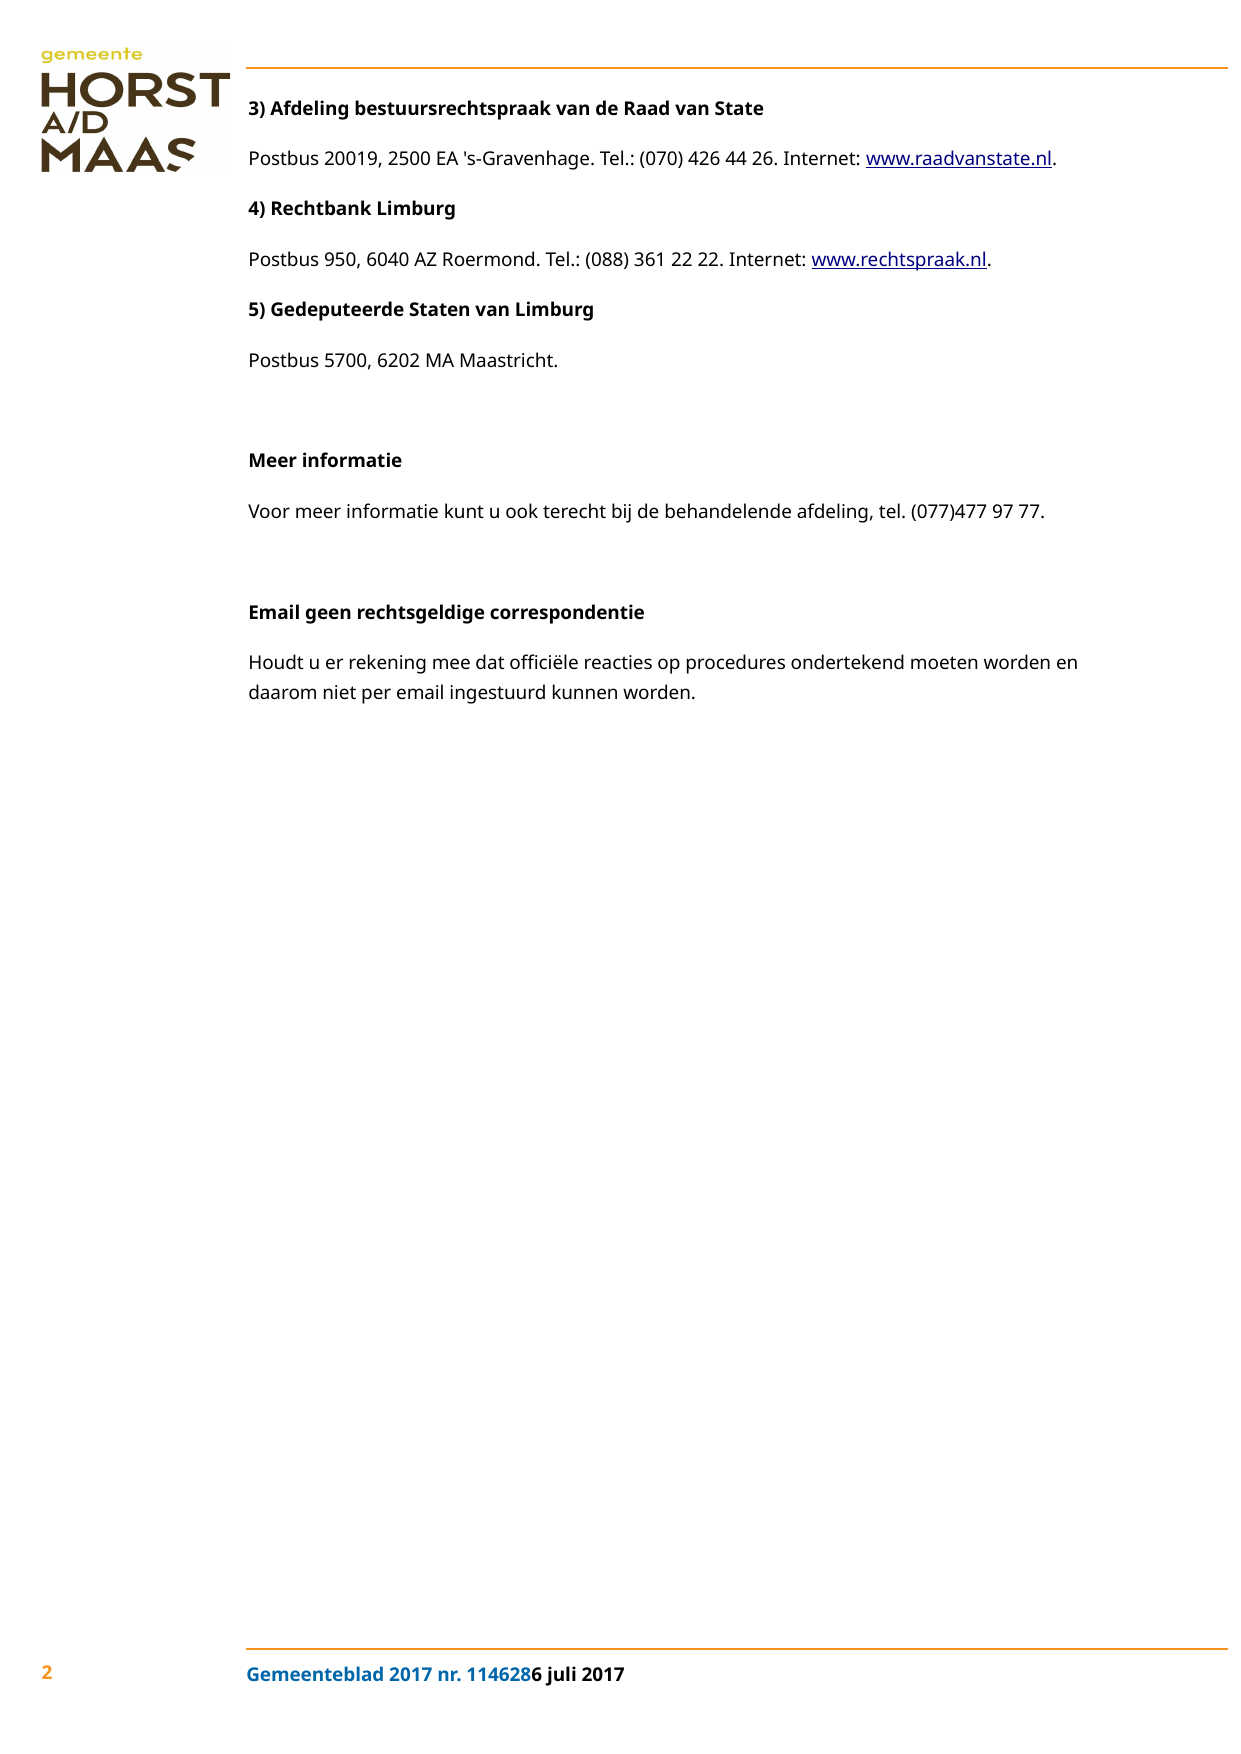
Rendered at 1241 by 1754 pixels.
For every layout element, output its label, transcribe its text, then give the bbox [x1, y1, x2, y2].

text Postbus 5700, 6202 MA Maastricht. [248, 347, 1152, 373]
text Postbus 20019, 2500 EA 's-Gravenhage. Tel.: (070) 426 44 26. Internet: www.raadvanstate.nl. [248, 145, 1152, 171]
text Email geen rechtsgeldige correspondentie [248, 599, 1152, 625]
text Postbus 950, 6040 AZ Roermond. Tel.: (088) 361 22 22. Internet: www.rechtspraak.nl. [248, 246, 1152, 272]
text 4) Rechtbank Limburg [248, 196, 1152, 221]
picture [41, 47, 231, 172]
text Meer informatie [248, 448, 1152, 473]
text Voor meer informatie kunt u ook terecht bij de behandelende afdeling, tel. (077)477 97 77. [248, 498, 1152, 524]
text 5) Gedeputeerde Staten van Limburg [248, 296, 1152, 322]
text 3) Afdeling bestuursrechtspraak van de Raad van State [248, 95, 1152, 121]
text Houdt u er rekening mee dat officiële reacties op procedures ondertekend moeten worden en daarom niet per email ingestuurd kunnen worden. [248, 649, 1152, 705]
